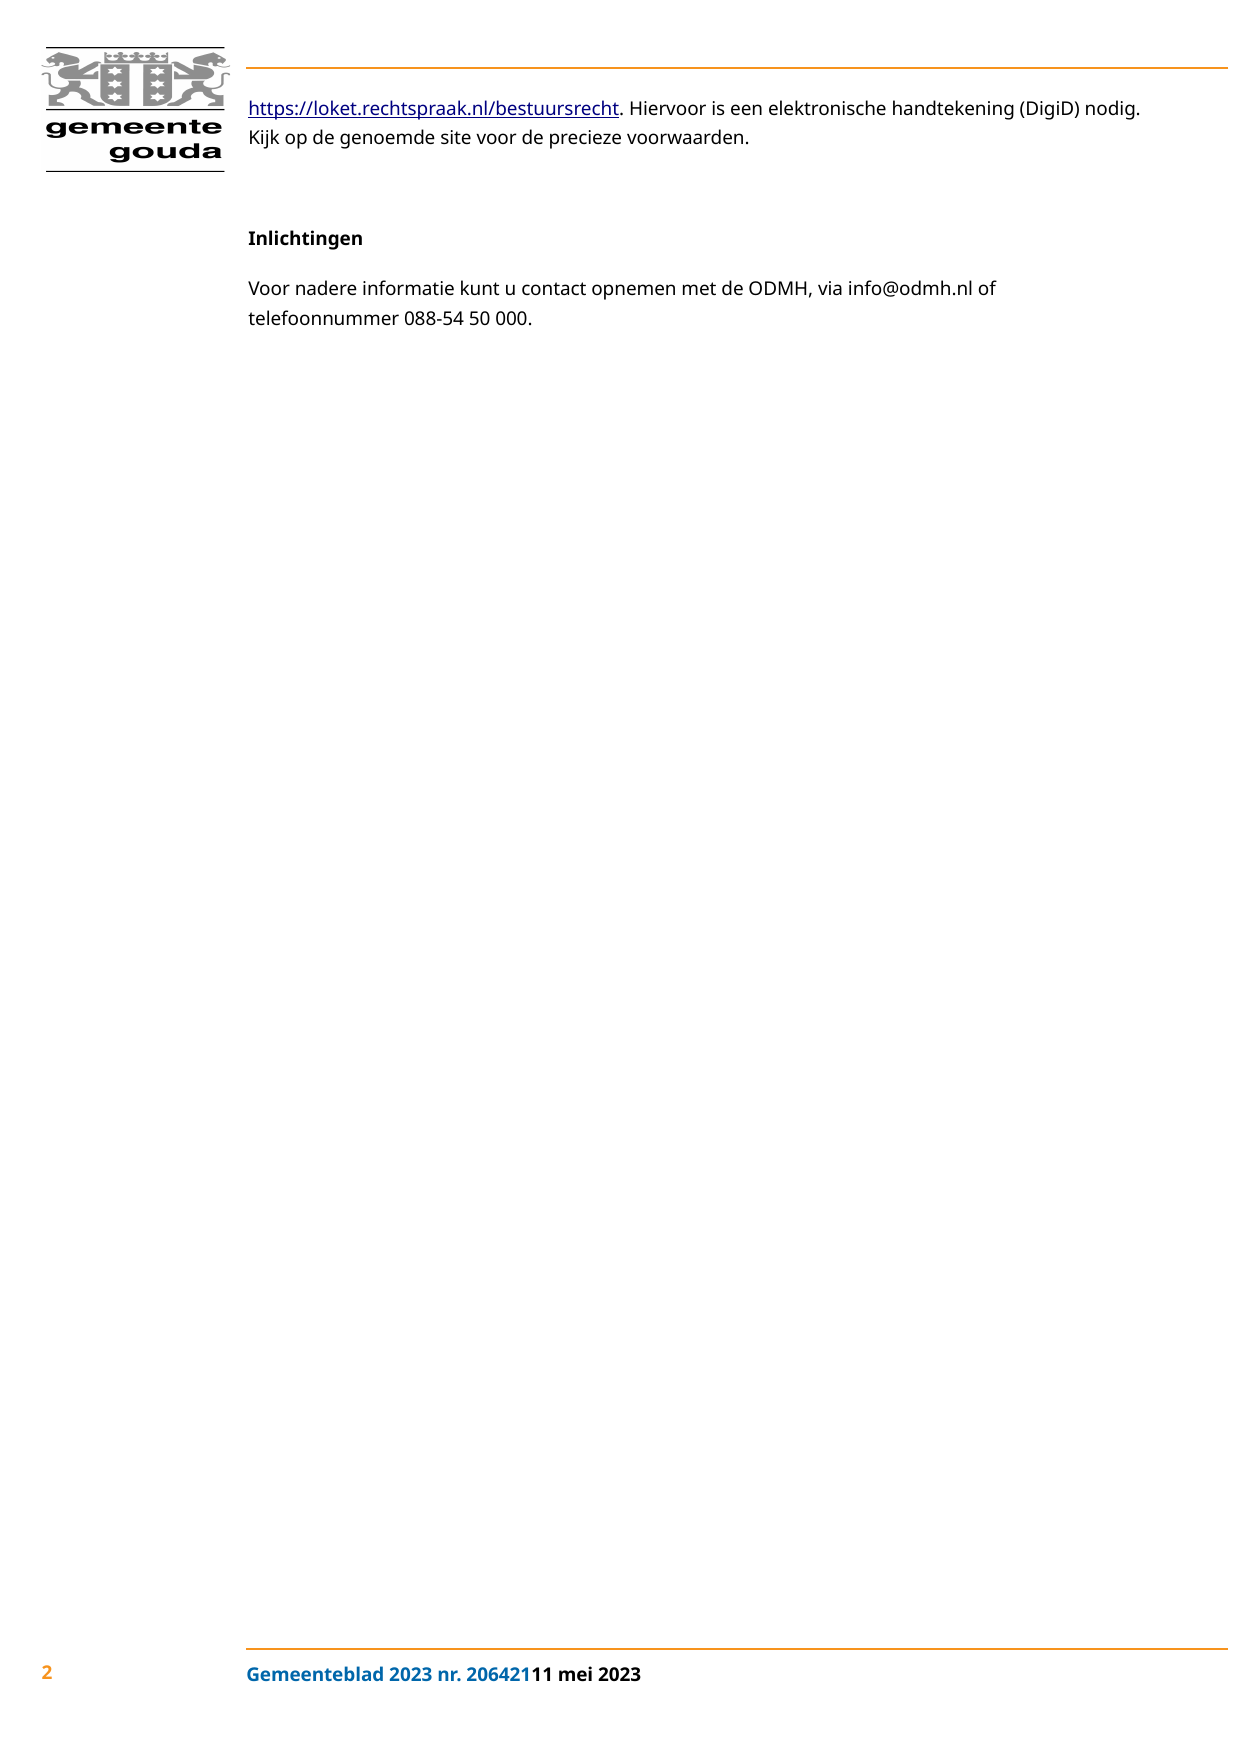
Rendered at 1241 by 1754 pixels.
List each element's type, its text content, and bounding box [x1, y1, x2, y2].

text Voor nadere informatie kunt u contact opnemen met de ODMH, via info@odmh.nl of telefoonnummer 088-54 50 000. [248, 276, 1152, 331]
text Inlichtingen [248, 225, 1152, 251]
text https://loket.rechtspraak.nl/bestuursrecht. Hiervoor is een elektronische handtekening (DigiD) nodig. Kijk op de genoemde site voor de precieze voorwaarden. [248, 95, 1152, 150]
picture [41, 47, 231, 172]
